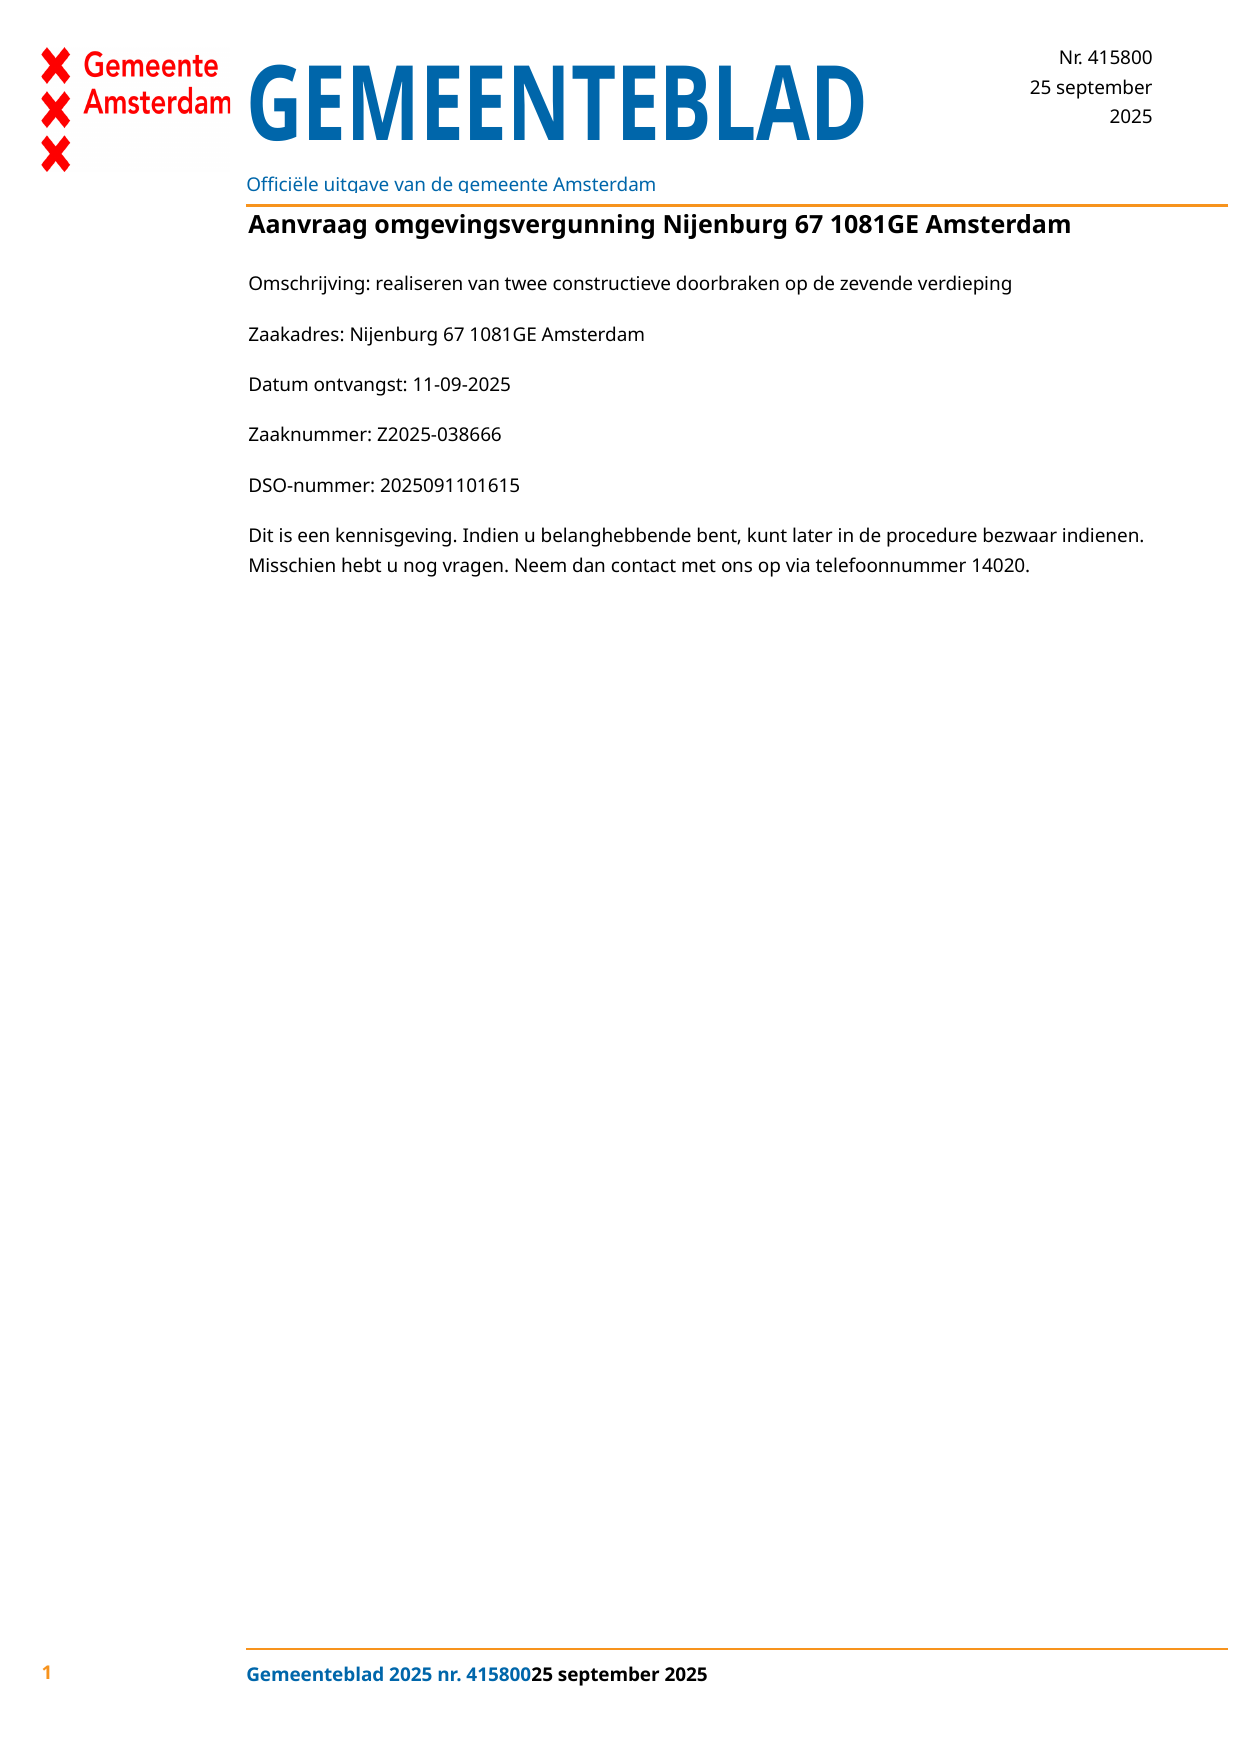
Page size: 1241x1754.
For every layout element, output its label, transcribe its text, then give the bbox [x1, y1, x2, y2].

text Omschrijving: realiseren van twee constructieve doorbraken op de zevende verdieping [248, 270, 1152, 296]
text Zaakadres: Nijenburg 67 1081GE Amsterdam [248, 321, 1152, 346]
text Dit is een kennisgeving. Indien u belanghebbende bent, kunt later in de procedure bezwaar indienen. Misschien hebt u nog vragen. Neem dan contact met ons op via telefoonnummer 14020. [248, 522, 1152, 578]
text Datum ontvangst: 11-09-2025 [248, 371, 1152, 397]
text Aanvraag omgevingsvergunning Nijenburg 67 1081GE Amsterdam [248, 207, 1152, 241]
text DSO-nummer: 2025091101615 [248, 472, 1152, 498]
text Zaaknummer: Z2025-038666 [248, 422, 1152, 447]
picture [41, 47, 231, 172]
